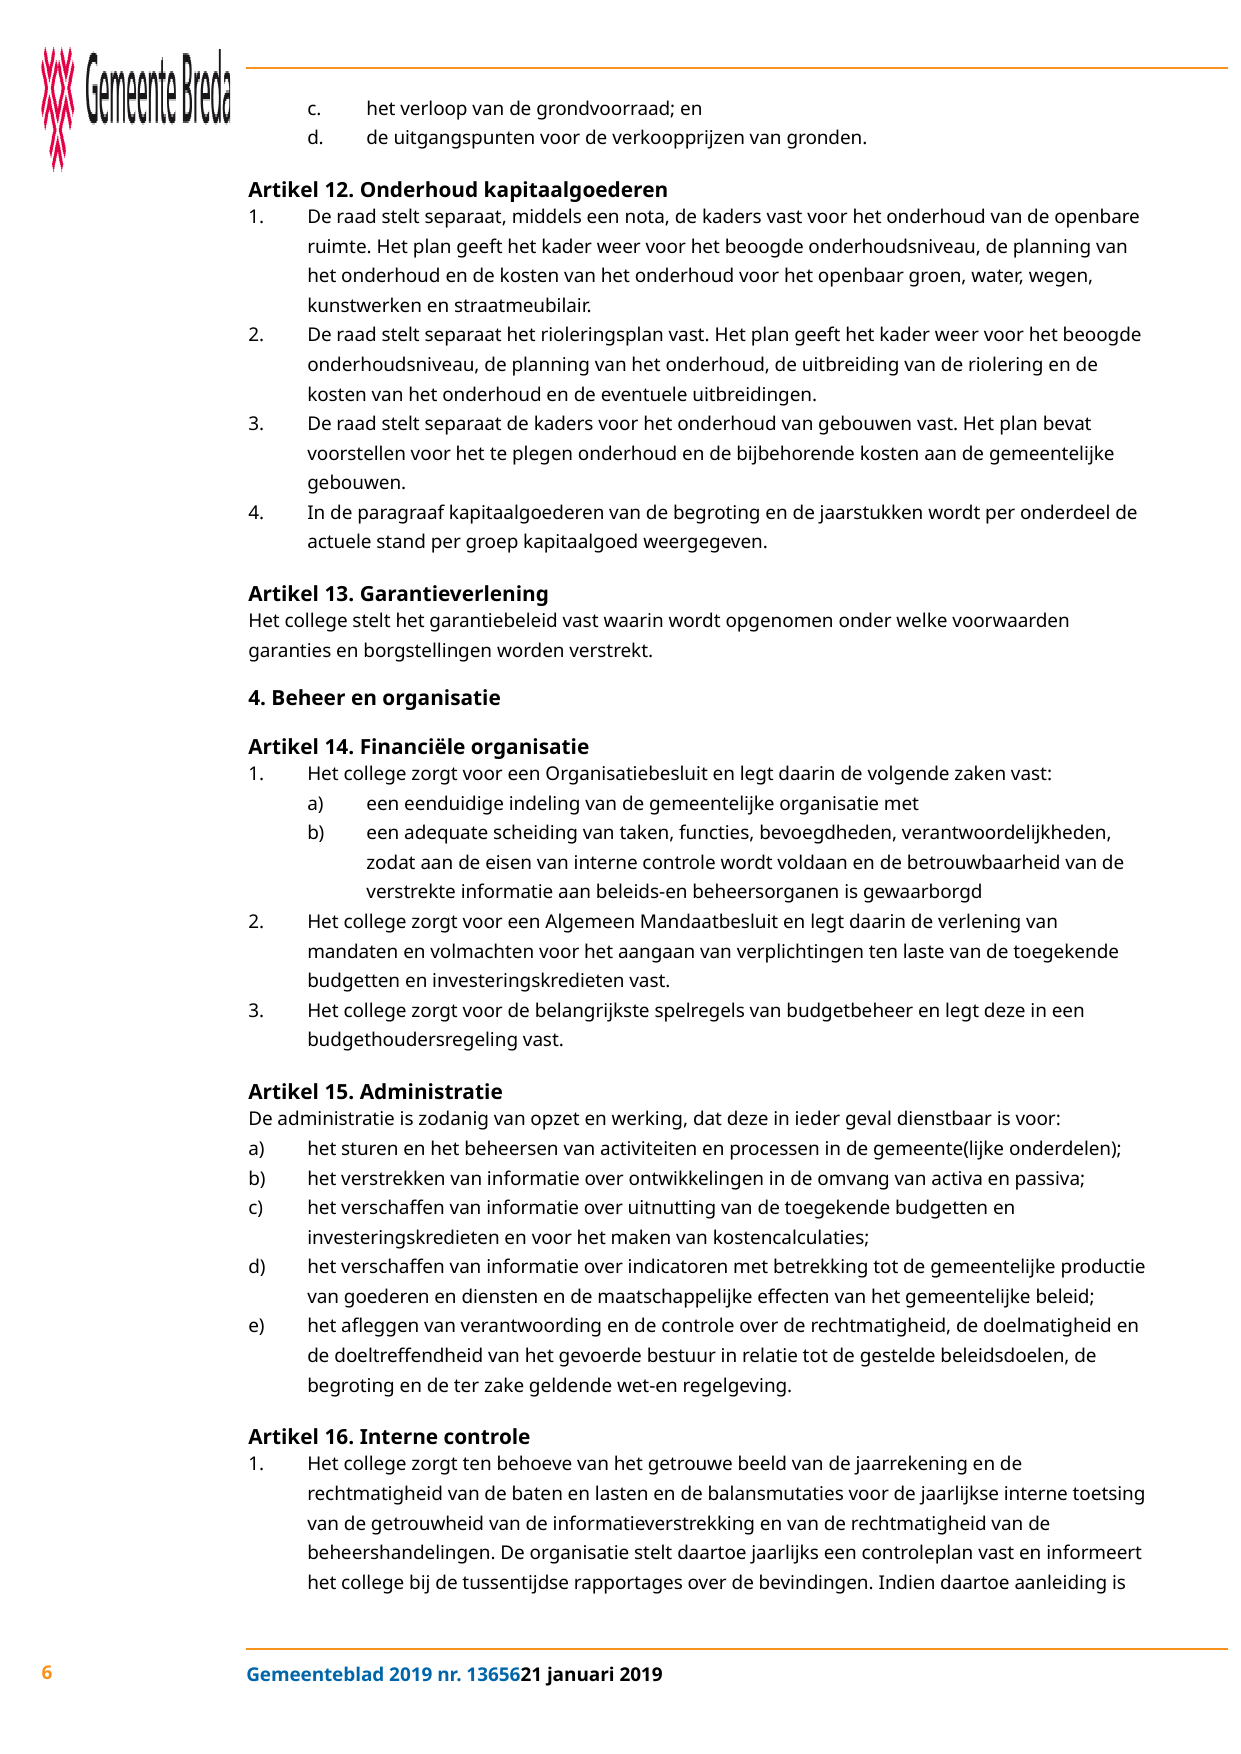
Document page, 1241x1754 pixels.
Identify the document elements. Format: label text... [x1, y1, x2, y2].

list een adequate scheiding van taken, functies, bevoegdheden, verantwoordelijkheden, zodat aan de eisen van interne controle wordt voldaan en de betrouwbaarheid van de verstrekte informatie aan beleids-en beheersorganen is gewaarborgd [307, 819, 1152, 904]
list het verschaffen van informatie over indicatoren met betrekking tot de gemeentelijke productie van goederen en diensten en de maatschappelijke effecten van het gemeentelijke beleid; [248, 1253, 1152, 1309]
list Het college zorgt voor de belangrijkste spelregels van budgetbeheer en legt deze in een budgethoudersregeling vast. [248, 997, 1152, 1052]
text Artikel 13. Garantieverlening [248, 579, 1152, 607]
text De administratie is zodanig van opzet en werking, dat deze in ieder geval dienstbaar is voor: [248, 1106, 1152, 1131]
list Het college zorgt voor een Algemeen Mandaatbesluit en legt daarin de verlening van mandaten en volmachten voor het aangaan van verplichtingen ten laste van de toegekende budgetten en investeringskredieten vast. [248, 908, 1152, 993]
list Het college zorgt voor een Organisatiebesluit en legt daarin de volgende zaken vast: [248, 760, 1152, 786]
list het verschaffen van informatie over uitnutting van de toegekende budgetten en investeringskredieten en voor het maken van kostencalculaties; [248, 1194, 1152, 1249]
list het sturen en het beheersen van activiteiten en processen in de gemeente(lijke onderdelen); [248, 1135, 1152, 1161]
list de uitgangspunten voor de verkoopprijzen van gronden. [307, 124, 1152, 150]
text 4. Beheer en organisatie [248, 683, 1152, 711]
list De raad stelt separaat het rioleringsplan vast. Het plan geeft het kader weer voor het beoogde onderhoudsniveau, de planning van het onderhoud, de uitbreiding van de riolering en de kosten van het onderhoud en de eventuele uitbreidingen. [248, 322, 1152, 406]
text Het college stelt het garantiebeleid vast waarin wordt opgenomen onder welke voorwaarden garanties en borgstellingen worden verstrekt. [248, 607, 1152, 663]
list Het college zorgt ten behoeve van het getrouwe beeld van de jaarrekening en de rechtmatigheid van de baten en lasten en de balansmutaties voor de jaarlijkse interne toetsing van de getrouwheid van de informatieverstrekking en van de rechtmatigheid van de beheershandelingen. De organisatie stelt daartoe jaarlijks een controleplan vast en informeert het college bij de tussentijdse rapportages over de bevindingen. Indien daartoe aanleiding is [248, 1451, 1152, 1595]
text Artikel 15. Administratie [248, 1077, 1152, 1106]
picture [41, 47, 231, 172]
list een eenduidige indeling van de gemeentelijke organisatie met [307, 790, 1152, 816]
list het verstrekken van informatie over ontwikkelingen in de omvang van activa en passiva; [248, 1165, 1152, 1190]
text Artikel 16. Interne controle [248, 1422, 1152, 1451]
list In de paragraaf kapitaalgoederen van de begroting en de jaarstukken wordt per onderdeel de actuele stand per groep kapitaalgoed weergegeven. [248, 499, 1152, 554]
text Artikel 12. Onderhoud kapitaalgoederen [248, 175, 1152, 203]
list De raad stelt separaat de kaders voor het onderhoud van gebouwen vast. Het plan bevat voorstellen voor het te plegen onderhoud en de bijbehorende kosten aan de gemeentelijke gebouwen. [248, 410, 1152, 495]
list De raad stelt separaat, middels een nota, de kaders vast voor het onderhoud van de openbare ruimte. Het plan geeft het kader weer voor het beoogde onderhoudsniveau, de planning van het onderhoud en de kosten van het onderhoud voor het openbaar groen, water, wegen, kunstwerken en straatmeubilair. [248, 203, 1152, 318]
list het afleggen van verantwoording en de controle over de rechtmatigheid, de doelmatigheid en de doeltreffendheid van het gevoerde bestuur in relatie tot de gestelde beleidsdoelen, de begroting en de ter zake geldende wet-en regelgeving. [248, 1313, 1152, 1397]
text Artikel 14. Financiële organisatie [248, 732, 1152, 760]
list het verloop van de grondvoorraad; en [307, 95, 1152, 121]
